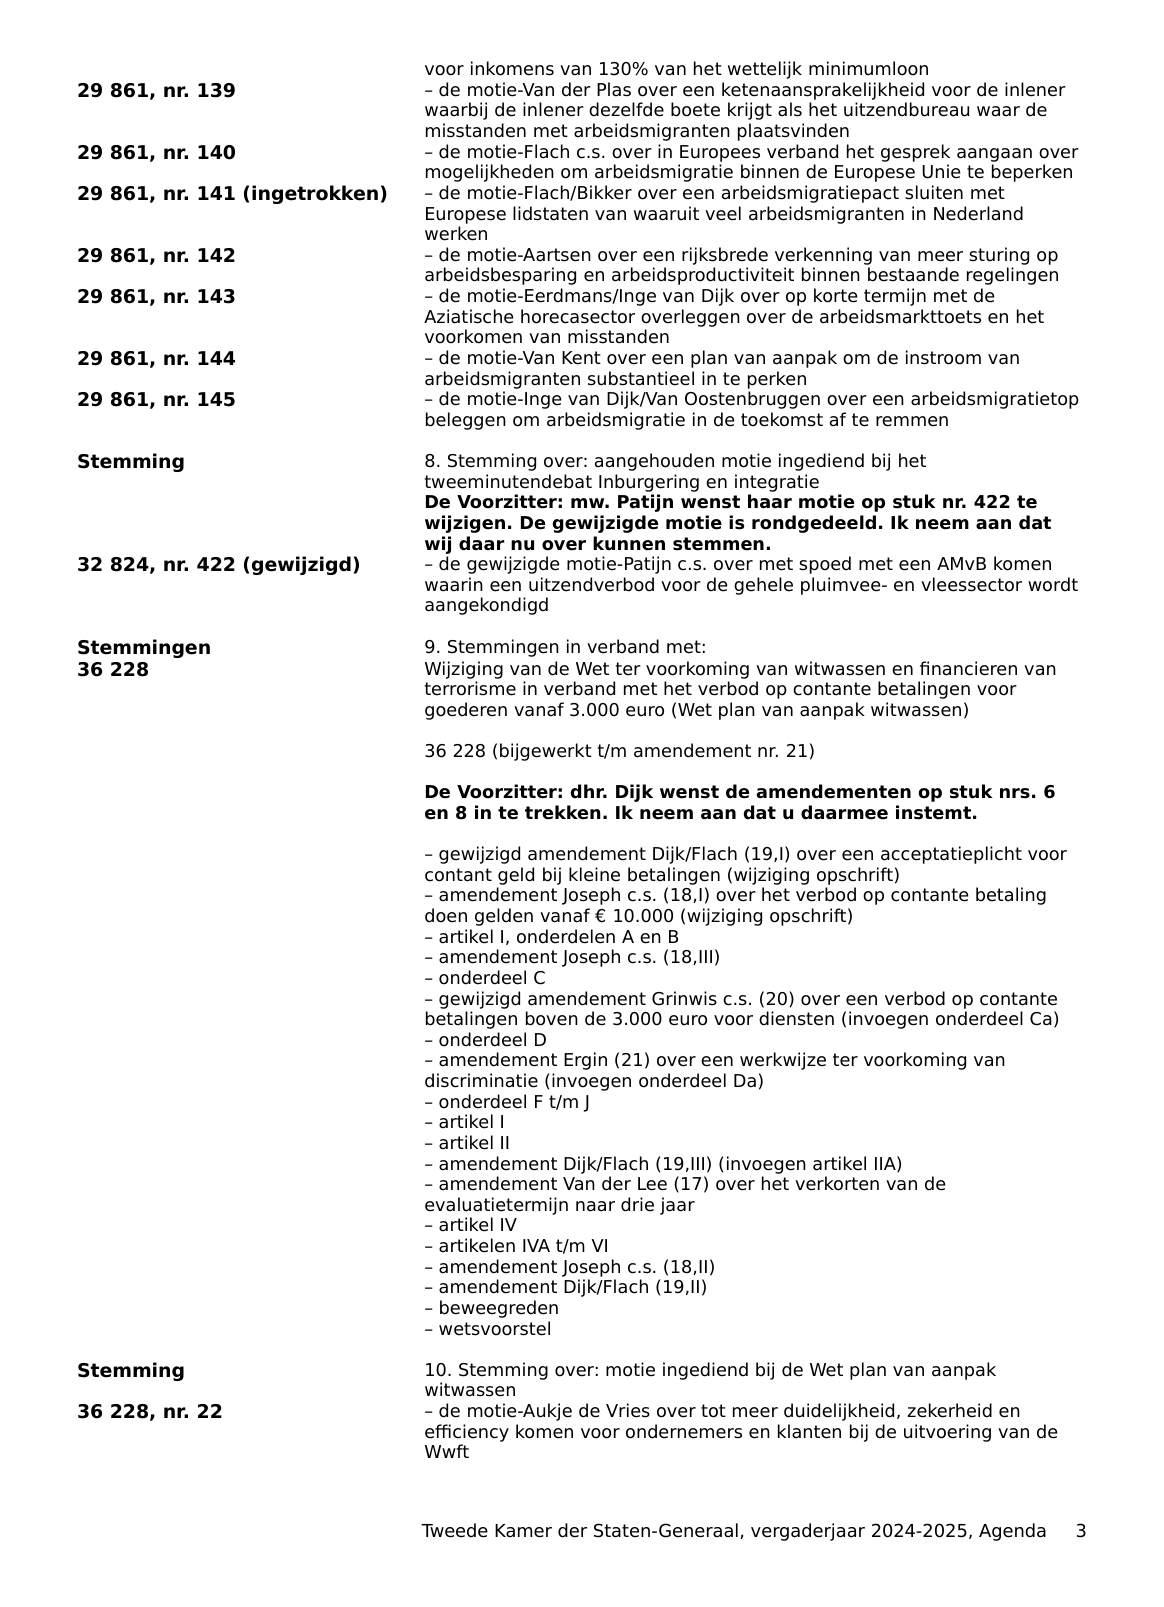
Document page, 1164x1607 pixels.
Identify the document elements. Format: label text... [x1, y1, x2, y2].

table_cell [401, 1401, 418, 1463]
table_cell [401, 616, 418, 637]
table_cell [77, 927, 401, 947]
table_cell – artikel I [418, 1112, 1087, 1133]
table_cell [401, 142, 418, 183]
table_cell – de gewijzigde motie-Patijn c.s. over met spoed met een AMvB komen waarin een uitzendverbod voor de gehele pluimvee- en vleessector wordt aangekondigd [418, 554, 1087, 616]
table_cell [401, 1050, 418, 1092]
table_cell 29 861, nr. 140 [77, 142, 401, 183]
table_cell [77, 720, 401, 741]
table_cell – artikel IV [418, 1215, 1087, 1236]
table_cell [77, 1174, 401, 1215]
table_cell [401, 245, 418, 286]
table_cell [77, 1154, 401, 1174]
table_cell – artikelen IVA t/m VI [418, 1236, 1087, 1257]
table_cell – onderdeel D [418, 1030, 1087, 1050]
table_cell 8. Stemming over: aangehouden motie ingediend bij het tweeminutendebat Inburgering en integratie [418, 451, 1087, 492]
table_cell – de motie-Eerdmans/Inge van Dijk over op korte termijn met de Aziatische horecasector overleggen over de arbeidsmarkttoets en het voorkomen van misstanden [418, 286, 1087, 348]
table_cell [77, 885, 401, 927]
table_cell [401, 492, 418, 554]
table_cell [418, 616, 1087, 637]
table_cell [77, 782, 401, 823]
table_cell [401, 1092, 418, 1112]
table_cell – amendement Joseph c.s. (18,II) [418, 1257, 1087, 1277]
table_cell [401, 824, 418, 844]
table_cell [418, 1339, 1087, 1360]
table_cell 36 228 (bijgewerkt t/m amendement nr. 21) [418, 741, 1087, 762]
table_cell [401, 1174, 418, 1215]
table_cell [77, 59, 401, 80]
table_cell [401, 1319, 418, 1339]
table_cell [77, 1277, 401, 1298]
table_cell [401, 1339, 418, 1360]
table_cell 29 861, nr. 143 [77, 286, 401, 348]
table_cell [401, 348, 418, 389]
table_cell – amendement Dijk/Flach (19,II) [418, 1277, 1087, 1298]
table_cell [77, 1030, 401, 1050]
table_cell De Voorzitter: mw. Patijn wenst haar motie op stuk nr. 422 te wijzigen. De gewijzigde motie is rondgedeeld. Ik neem aan dat wij daar nu over kunnen stemmen. [418, 492, 1087, 554]
table_cell [401, 451, 418, 492]
table_cell [77, 1298, 401, 1318]
table_cell [418, 762, 1087, 782]
table_cell De Voorzitter: dhr. Dijk wenst de amendementen op stuk nrs. 6 en 8 in te trekken. Ik neem aan dat u daarmee instemt. [418, 782, 1087, 823]
table_cell [401, 1112, 418, 1133]
table_cell [401, 1154, 418, 1174]
table_cell – de motie-Van Kent over een plan van aanpak om de instroom van arbeidsmigranten substantieel in te perken [418, 348, 1087, 389]
table_cell [77, 430, 401, 451]
table_cell [77, 1133, 401, 1153]
table_cell – de motie-Flach/Bikker over een arbeidsmigratiepact sluiten met Europese lidstaten van waaruit veel arbeidsmigranten in Nederland werken [418, 183, 1087, 245]
table_cell [77, 762, 401, 782]
table_cell [401, 1298, 418, 1318]
table_cell Stemmingen [77, 637, 401, 658]
table_cell [401, 1133, 418, 1153]
table_cell – de motie-Van der Plas over een ketenaansprakelijkheid voor de inlener waarbij de inlener dezelfde boete krijgt als het uitzendbureau waar de misstanden met arbeidsmigranten plaatsvinden [418, 80, 1087, 142]
table_cell [77, 989, 401, 1030]
table_cell [77, 1257, 401, 1277]
table_cell – beweegreden [418, 1298, 1087, 1318]
table_cell [401, 844, 418, 885]
table_cell [401, 762, 418, 782]
table_cell [401, 183, 418, 245]
table_cell [401, 554, 418, 616]
table_cell [77, 1339, 401, 1360]
table_cell 36 228 [77, 659, 401, 720]
table_cell – de motie-Flach c.s. over in Europees verband het gesprek aangaan over mogelijkheden om arbeidsmigratie binnen de Europese Unie te beperken [418, 142, 1087, 183]
table_cell [77, 1092, 401, 1112]
table_cell 29 861, nr. 145 [77, 389, 401, 430]
table_cell [401, 389, 418, 430]
table_cell – artikel II [418, 1133, 1087, 1153]
table_cell [401, 1360, 418, 1401]
table_cell 29 861, nr. 142 [77, 245, 401, 286]
table_cell [401, 1236, 418, 1257]
table_cell 9. Stemmingen in verband met: [418, 637, 1087, 658]
table_cell – de motie-Inge van Dijk/Van Oostenbruggen over een arbeidsmigratietop beleggen om arbeidsmigratie in de toekomst af te remmen [418, 389, 1087, 430]
table_cell [401, 947, 418, 968]
table_cell [418, 824, 1087, 844]
table_cell [77, 1236, 401, 1257]
table_cell 29 861, nr. 144 [77, 348, 401, 389]
table_cell [401, 430, 418, 451]
table_cell 32 824, nr. 422 (gewijzigd) [77, 554, 401, 616]
table_cell Wijziging van de Wet ter voorkoming van witwassen en financieren van terrorisme in verband met het verbod op contante betalingen voor goederen vanaf 3.000 euro (Wet plan van aanpak witwassen) [418, 659, 1087, 720]
table_cell [77, 968, 401, 988]
table_cell – amendement Van der Lee (17) over het verkorten van de evaluatietermijn naar drie jaar [418, 1174, 1087, 1215]
table_cell [401, 989, 418, 1030]
table_cell – artikel I, onderdelen A en B [418, 927, 1087, 947]
table_cell 36 228, nr. 22 [77, 1401, 401, 1463]
table_cell [77, 1050, 401, 1092]
table_cell [77, 492, 401, 554]
table_cell [77, 616, 401, 637]
table_cell – onderdeel F t/m J [418, 1092, 1087, 1112]
table_cell [401, 782, 418, 823]
table_cell [401, 637, 418, 658]
table_cell [401, 80, 418, 142]
table_cell [401, 1030, 418, 1050]
table_cell – gewijzigd amendement Grinwis c.s. (20) over een verbod op contante betalingen boven de 3.000 euro voor diensten (invoegen onderdeel Ca) [418, 989, 1087, 1030]
table_cell Stemming [77, 451, 401, 492]
table_cell [401, 59, 418, 80]
table_cell – de motie-Aartsen over een rijksbrede verkenning van meer sturing op arbeidsbesparing en arbeidsproductiviteit binnen bestaande regelingen [418, 245, 1087, 286]
table_cell [401, 741, 418, 762]
table_cell – amendement Joseph c.s. (18,III) [418, 947, 1087, 968]
table_cell – onderdeel C [418, 968, 1087, 988]
table_cell [77, 947, 401, 968]
table_cell 10. Stemming over: motie ingediend bij de Wet plan van aanpak witwassen [418, 1360, 1087, 1401]
table_cell – de motie-Aukje de Vries over tot meer duidelijkheid, zekerheid en efficiency komen voor ondernemers en klanten bij de uitvoering van de Wwft [418, 1401, 1087, 1463]
table_cell [77, 844, 401, 885]
table_cell [77, 1215, 401, 1236]
table_cell [401, 1257, 418, 1277]
table_cell [77, 741, 401, 762]
table_cell [418, 720, 1087, 741]
table_cell [77, 824, 401, 844]
table_cell Stemming [77, 1360, 401, 1401]
table_cell – amendement Ergin (21) over een werkwijze ter voorkoming van discriminatie (invoegen onderdeel Da) [418, 1050, 1087, 1092]
table_cell – amendement Dijk/Flach (19,III) (invoegen artikel IIA) [418, 1154, 1087, 1174]
table_cell [401, 720, 418, 741]
table_cell voor inkomens van 130% van het wettelijk minimumloon [418, 59, 1087, 80]
table_cell 29 861, nr. 139 [77, 80, 401, 142]
table_cell [401, 1215, 418, 1236]
table_cell [77, 1112, 401, 1133]
table_cell – amendement Joseph c.s. (18,I) over het verbod op contante betaling doen gelden vanaf € 10.000 (wijziging opschrift) [418, 885, 1087, 927]
table_cell 29 861, nr. 141 (ingetrokken) [77, 183, 401, 245]
table_cell [401, 286, 418, 348]
table_cell [401, 968, 418, 988]
table_cell – wetsvoorstel [418, 1319, 1087, 1339]
table_cell [401, 927, 418, 947]
table_cell [401, 885, 418, 927]
table_cell [401, 1277, 418, 1298]
table_cell – gewijzigd amendement Dijk/Flach (19,I) over een acceptatieplicht voor contant geld bij kleine betalingen (wijziging opschrift) [418, 844, 1087, 885]
table_cell [401, 659, 418, 720]
table_cell [77, 1319, 401, 1339]
table_cell [418, 430, 1087, 451]
